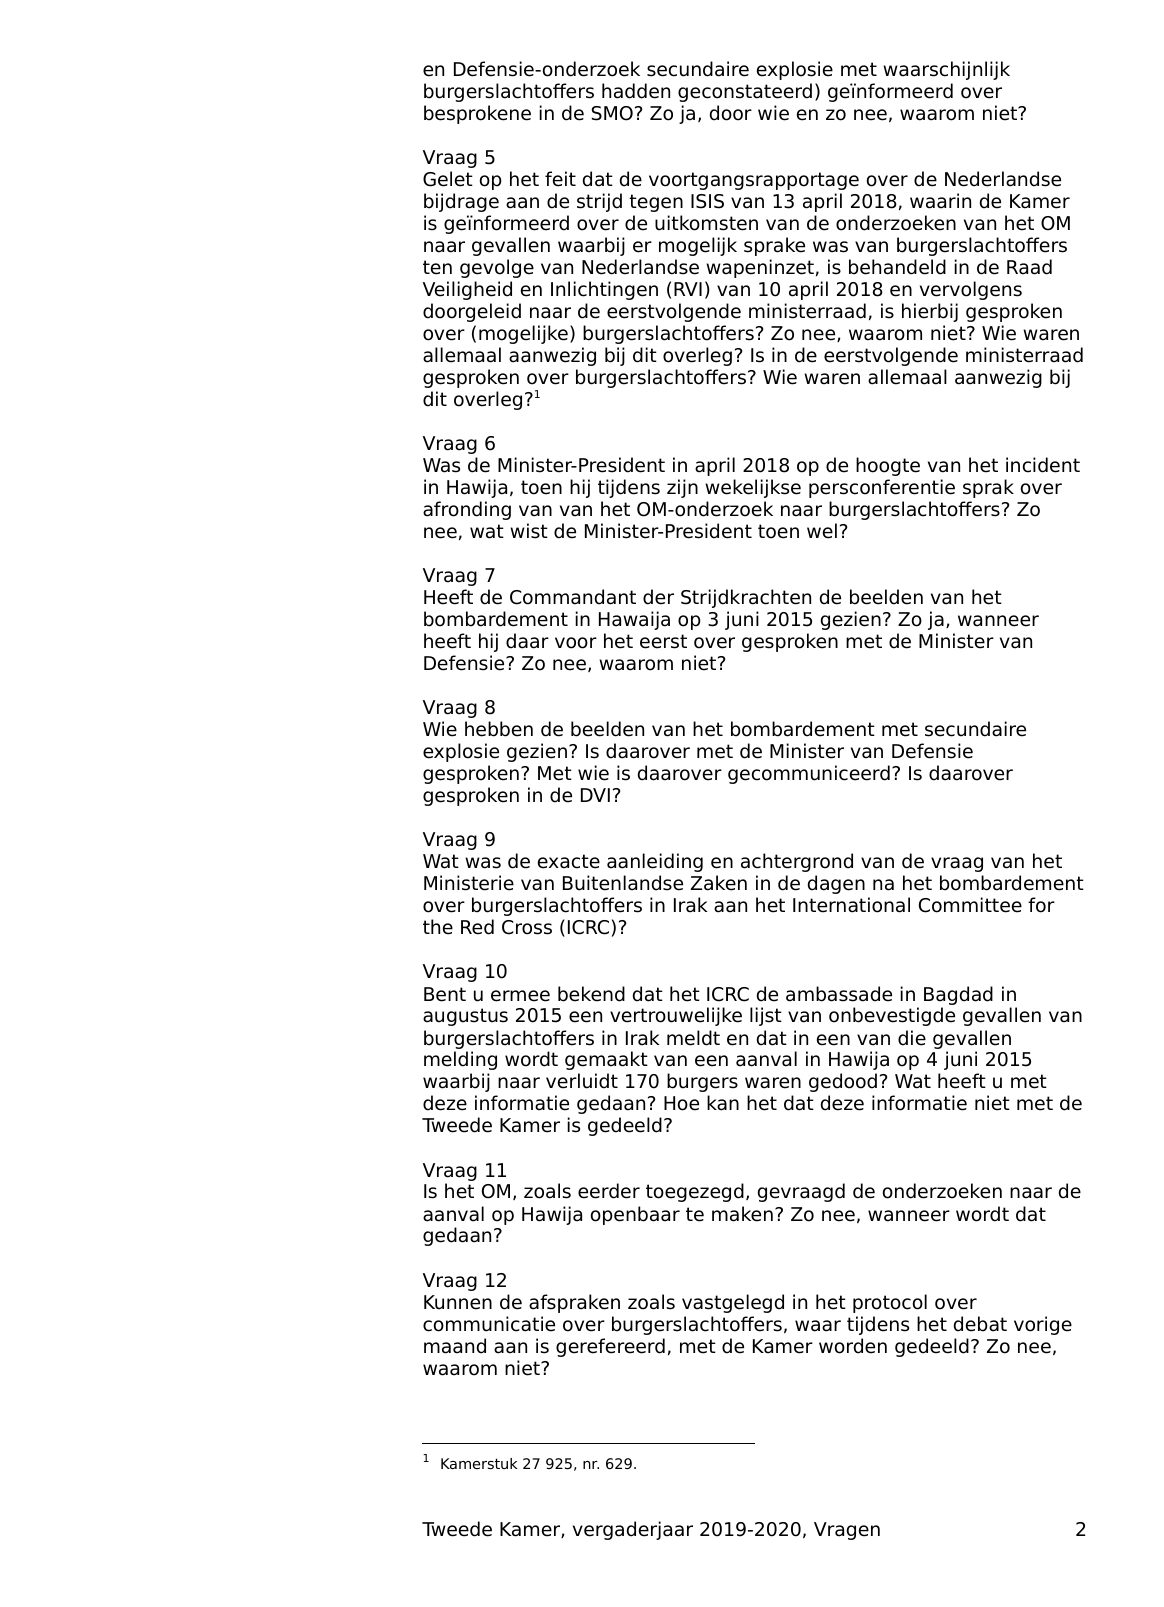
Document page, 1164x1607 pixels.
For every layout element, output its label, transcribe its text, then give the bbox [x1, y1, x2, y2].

text Kunnen de afspraken zoals vastgelegd in het protocol over communicatie over burgerslachtoffers, waar tijdens het debat vorige maand aan is gerefereerd, met de Kamer worden gedeeld? Zo nee, waarom niet? [422, 1292, 1087, 1379]
text Is het OM, zoals eerder toegezegd, gevraagd de onderzoeken naar de aanval op Hawija openbaar te maken? Zo nee, wanneer wordt dat gedaan? [422, 1181, 1087, 1247]
text Vraag 12 [422, 1269, 1087, 1292]
text Vraag 8 [422, 697, 1087, 719]
text Vraag 10 [422, 961, 1087, 983]
text Bent u ermee bekend dat het ICRC de ambassade in Bagdad in augustus 2015 een vertrouwelijke lijst van onbevestigde gevallen van burgerslachtoffers in Irak meldt en dat in een van die gevallen melding wordt gemaakt van een aanval in Hawija op 4 juni 2015 waarbij naar verluidt 170 burgers waren gedood? Wat heeft u met deze informatie gedaan? Hoe kan het dat deze informatie niet met de Tweede Kamer is gedeeld? [422, 983, 1087, 1137]
text Vraag 5 [422, 147, 1087, 169]
text Vraag 11 [422, 1159, 1087, 1181]
text Wat was de exacte aanleiding en achtergrond van de vraag van het Ministerie van Buitenlandse Zaken in de dagen na het bombardement over burgerslachtoffers in Irak aan het International Committee for the Red Cross (ICRC)? [422, 851, 1087, 939]
text Heeft de Commandant der Strijdkrachten de beelden van het bombardement in Hawaija op 3 juni 2015 gezien? Zo ja, wanneer heeft hij daar voor het eerst over gesproken met de Minister van Defensie? Zo nee, waarom niet? [422, 587, 1087, 675]
text Wie hebben de beelden van het bombardement met secundaire explosie gezien? Is daarover met de Minister van Defensie gesproken? Met wie is daarover gecommuniceerd? Is daarover gesproken in de DVI? [422, 719, 1087, 807]
text Vraag 7 [422, 565, 1087, 587]
text Was de Minister-President in april 2018 op de hoogte van het incident in Hawija, toen hij tijdens zijn wekelijkse persconferentie sprak over afronding van van het OM-onderzoek naar burgerslachtoffers? Zo nee, wat wist de Minister-President toen wel? [422, 455, 1087, 543]
text Vraag 6 [422, 433, 1087, 455]
text Gelet op het feit dat de voortgangsrapportage over de Nederlandse bijdrage aan de strijd tegen ISIS van 13 april 2018, waarin de Kamer is geïnformeerd over de uitkomsten van de onderzoeken van het OM naar gevallen waarbij er mogelijk sprake was van burgerslachtoffers ten gevolge van Nederlandse wapeninzet, is behandeld in de Raad Veiligheid en Inlichtingen (RVI) van 10 april 2018 en vervolgens doorgeleid naar de eerstvolgende ministerraad, is hierbij gesproken over (mogelijke) burgerslachtoffers? Zo nee, waarom niet? Wie waren allemaal aanwezig bij dit overleg? Is in de eerstvolgende ministerraad gesproken over burgerslachtoffers? Wie waren allemaal aanwezig bij dit overleg? [422, 169, 1087, 411]
text en Defensie-onderzoek secundaire explosie met waarschijnlijk burgerslachtoffers hadden geconstateerd) geïnformeerd over besprokene in de SMO? Zo ja, door wie en zo nee, waarom niet? [422, 59, 1087, 125]
text Vraag 9 [422, 829, 1087, 851]
text Kamerstuk 27 925, nr. 629. [422, 1452, 1087, 1474]
